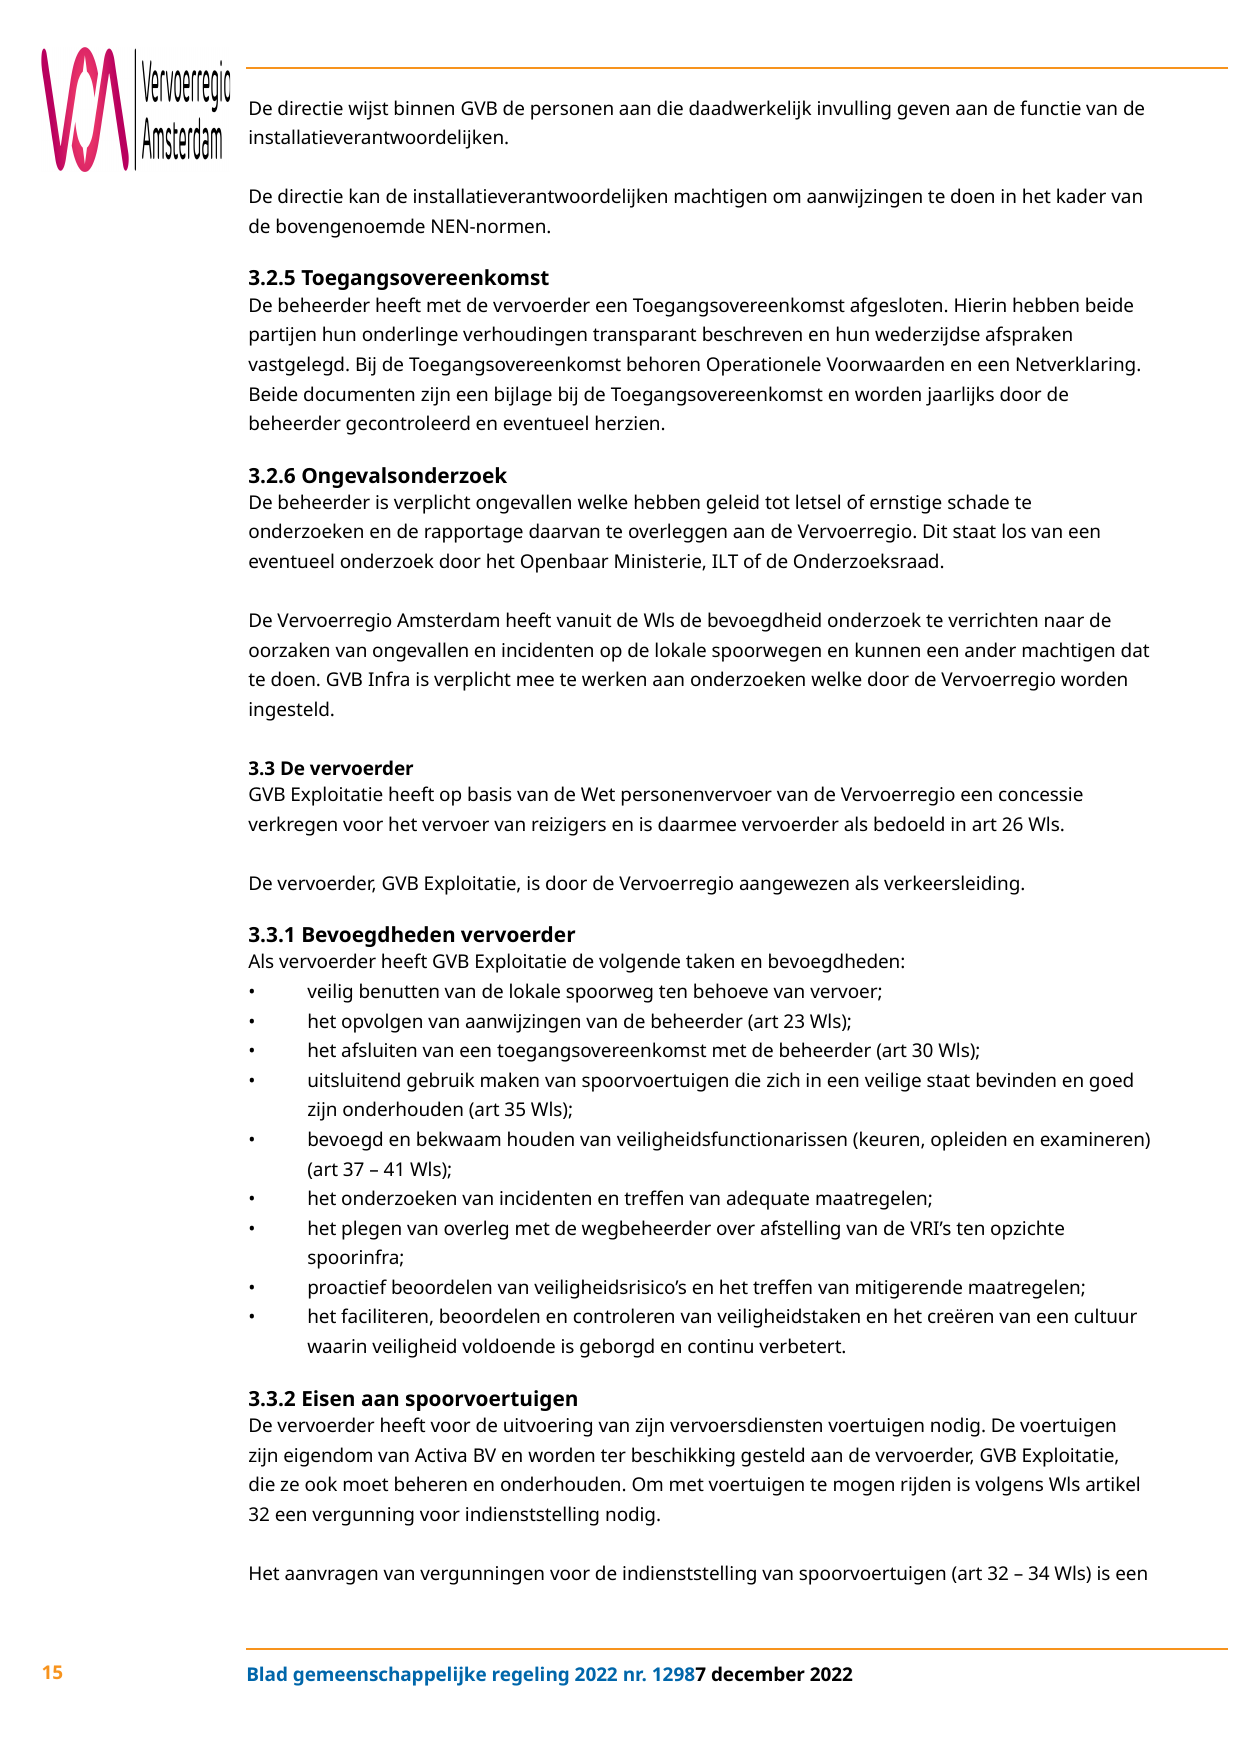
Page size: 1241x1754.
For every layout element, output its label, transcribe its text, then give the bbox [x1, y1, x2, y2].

list uitsluitend gebruik maken van spoorvoertuigen die zich in een veilige staat bevinden en goed zijn onderhouden (art 35 Wls); [248, 1067, 1152, 1122]
text 3.3.1 Bevoegdheden vervoerder [248, 920, 1152, 949]
picture [41, 47, 231, 172]
list het afsluiten van een toegangsovereenkomst met de beheerder (art 30 Wls); [248, 1037, 1152, 1063]
text 3.2.6 Ongevalsonderzoek [248, 461, 1152, 489]
text Het aanvragen van vergunningen voor de indienststelling van spoorvoertuigen (art 32 – 34 Wls) is een [248, 1560, 1152, 1586]
list het opvolgen van aanwijzingen van de beheerder (art 23 Wls); [248, 1008, 1152, 1034]
text De Vervoerregio Amsterdam heeft vanuit de Wls de bevoegdheid onderzoek te verrichten naar de oorzaken van ongevallen en incidenten op de lokale spoorwegen en kunnen een ander machtigen dat te doen. GVB Infra is verplicht mee te werken aan onderzoeken welke door de Vervoerregio worden ingesteld. [248, 607, 1152, 722]
text De directie kan de installatieverantwoordelijken machtigen om aanwijzingen te doen in het kader van de bovengenoemde NEN-normen. [248, 183, 1152, 239]
text De directie wijst binnen GVB de personen aan die daadwerkelijk invulling geven aan de functie van de installatieverantwoordelijken. [248, 95, 1152, 150]
text 3.3.2 Eisen aan spoorvoertuigen [248, 1384, 1152, 1412]
list veilig benutten van de lokale spoorweg ten behoeve van vervoer; [248, 978, 1152, 1004]
list bevoegd en bekwaam houden van veiligheidsfunctionarissen (keuren, opleiden en examineren)(art 37 – 41 Wls); [248, 1126, 1152, 1182]
text De beheerder heeft met de vervoerder een Toegangsovereenkomst afgesloten. Hierin hebben beide partijen hun onderlinge verhoudingen transparant beschreven en hun wederzijdse afspraken vastgelegd. Bij de Toegangsovereenkomst behoren Operationele Voorwaarden en een Netverklaring. Beide documenten zijn een bijlage bij de Toegangsovereenkomst en worden jaarlijks door de beheerder gecontroleerd en eventueel herzien. [248, 292, 1152, 436]
text 3.2.5 Toegangsovereenkomst [248, 263, 1152, 292]
text Als vervoerder heeft GVB Exploitatie de volgende taken en bevoegdheden: [248, 949, 1152, 974]
list het faciliteren, beoordelen en controleren van veiligheidstaken en het creëren van een cultuur waarin veiligheid voldoende is geborgd en continu verbetert. [248, 1304, 1152, 1359]
text De vervoerder heeft voor de uitvoering van zijn vervoersdiensten voertuigen nodig. De voertuigen zijn eigendom van Activa BV en worden ter beschikking gesteld aan de vervoerder, GVB Exploitatie, die ze ook moet beheren en onderhouden. Om met voertuigen te mogen rijden is volgens Wls artikel 32 een vergunning voor indienststelling nodig. [248, 1412, 1152, 1527]
list proactief beoordelen van veiligheidsrisico’s en het treffen van mitigerende maatregelen; [248, 1274, 1152, 1300]
text GVB Exploitatie heeft op basis van de Wet personenvervoer van de Vervoerregio een concessie verkregen voor het vervoer van reizigers en is daarmee vervoerder als bedoeld in art 26 Wls. [248, 781, 1152, 836]
list het plegen van overleg met de wegbeheerder over afstelling van de VRI’s ten opzichte spoorinfra; [248, 1215, 1152, 1270]
text De vervoerder, GVB Exploitatie, is door de Vervoerregio aangewezen als verkeersleiding. [248, 870, 1152, 896]
list het onderzoeken van incidenten en treffen van adequate maatregelen; [248, 1185, 1152, 1211]
text 3.3 De vervoerder [248, 755, 1152, 781]
text De beheerder is verplicht ongevallen welke hebben geleid tot letsel of ernstige schade te onderzoeken en de rapportage daarvan te overleggen aan de Vervoerregio. Dit staat los van een eventueel onderzoek door het Openbaar Ministerie, ILT of de Onderzoeksraad. [248, 489, 1152, 574]
